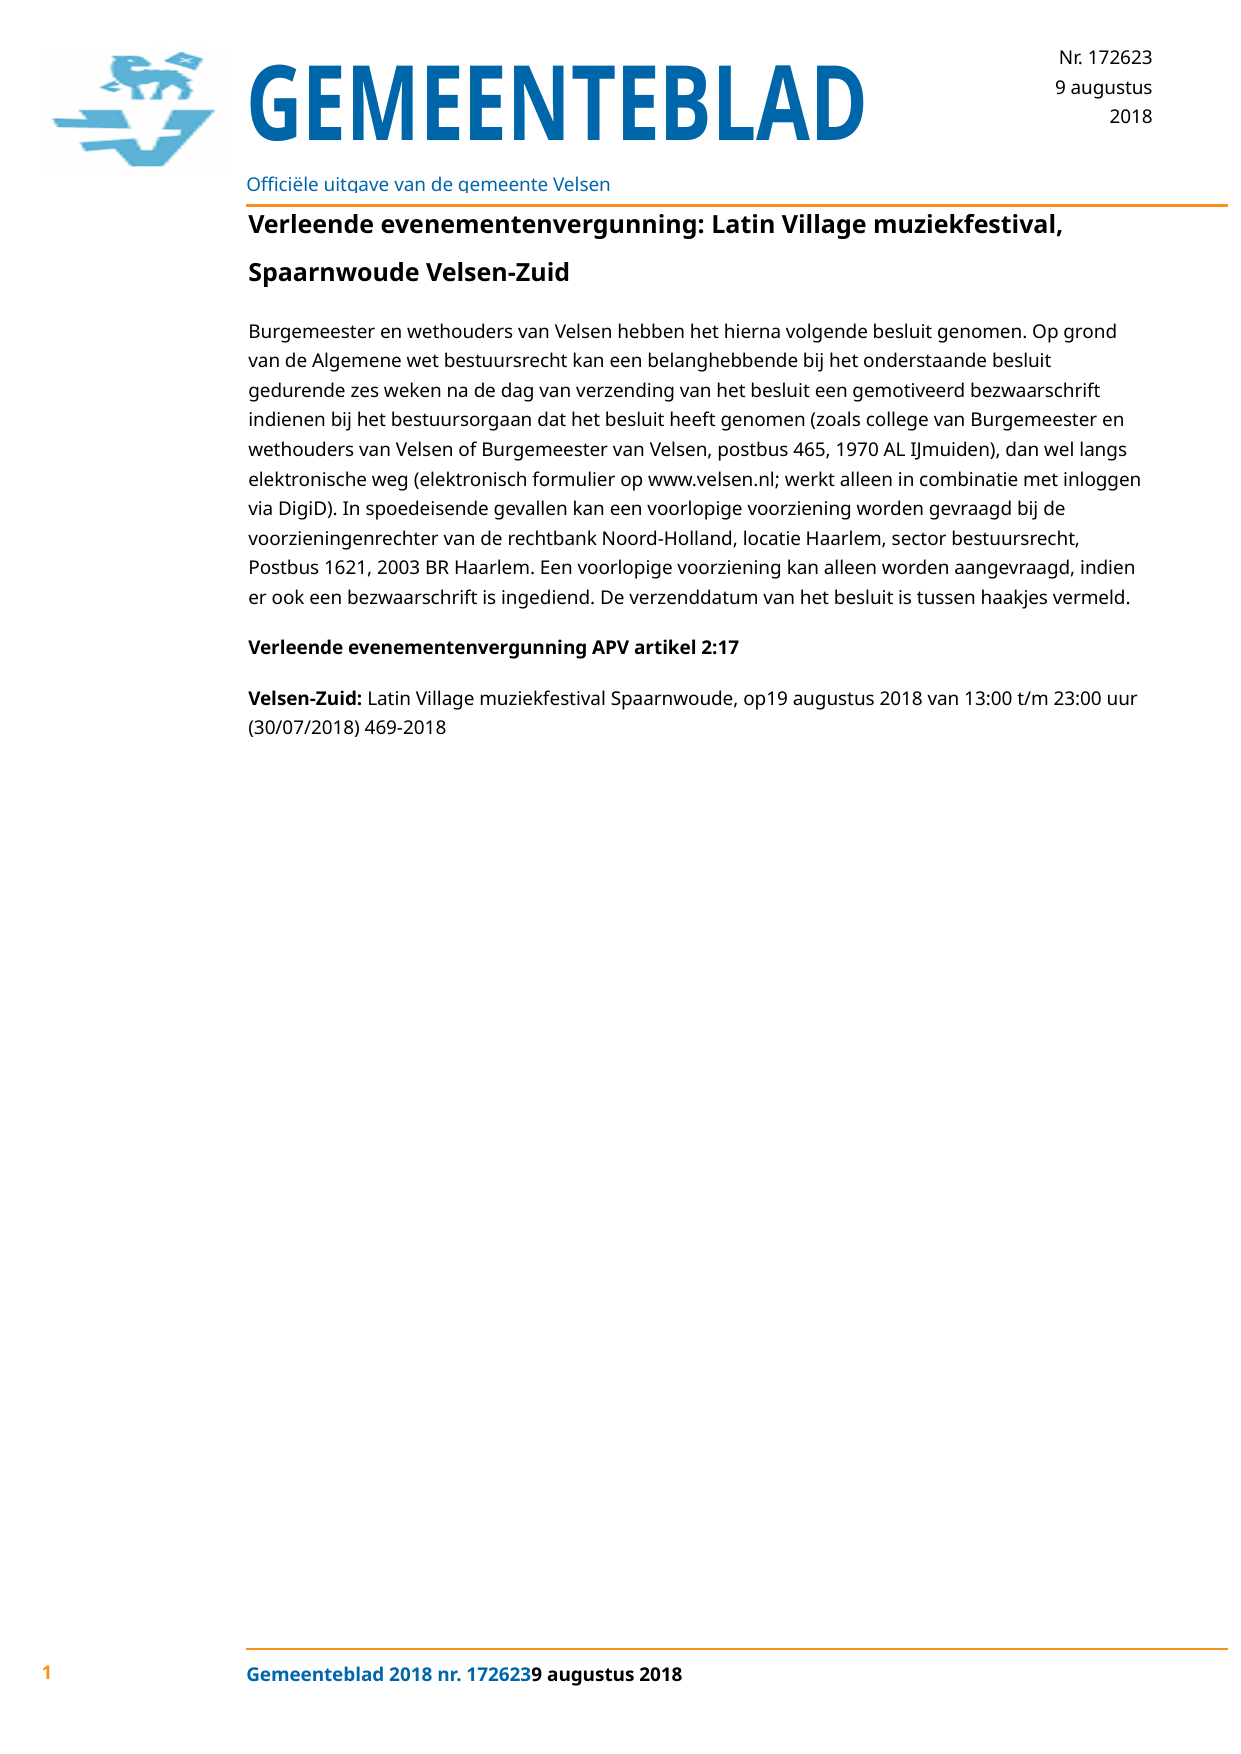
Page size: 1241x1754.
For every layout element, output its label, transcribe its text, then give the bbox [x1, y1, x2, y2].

text Verleende evenementenvergunning: Latin Village muziekfestival, Spaarnwoude Velsen-Zuid [248, 207, 1152, 288]
text Velsen-Zuid: Latin Village muziekfestival Spaarnwoude, op19 augustus 2018 van 13:00 t/m 23:00 uur (30/07/2018) 469-2018 [248, 685, 1152, 740]
text Burgemeester en wethouders van Velsen hebben het hierna volgende besluit genomen. Op grond van de Algemene wet bestuursrecht kan een belanghebbende bij het onderstaande besluit gedurende zes weken na de dag van verzending van het besluit een gemotiveerd bezwaarschrift indienen bij het bestuursorgaan dat het besluit heeft genomen (zoals college van Burgemeester en wethouders van Velsen of Burgemeester van Velsen, postbus 465, 1970 AL IJmuiden), dan wel langs elektronische weg (elektronisch formulier op www.velsen.nl; werkt alleen in combinatie met inloggen via DigiD). In spoedeisende gevallen kan een voorlopige voorziening worden gevraagd bij de voorzieningenrechter van de rechtbank Noord-Holland, locatie Haarlem, sector bestuursrecht, Postbus 1621, 2003 BR Haarlem. Een voorlopige voorziening kan alleen worden aangevraagd, indien er ook een bezwaarschrift is ingediend. De verzenddatum van het besluit is tussen haakjes vermeld. [248, 318, 1152, 610]
picture [41, 47, 231, 172]
text Verleende evenementenvergunning APV artikel 2:17 [248, 634, 1152, 660]
